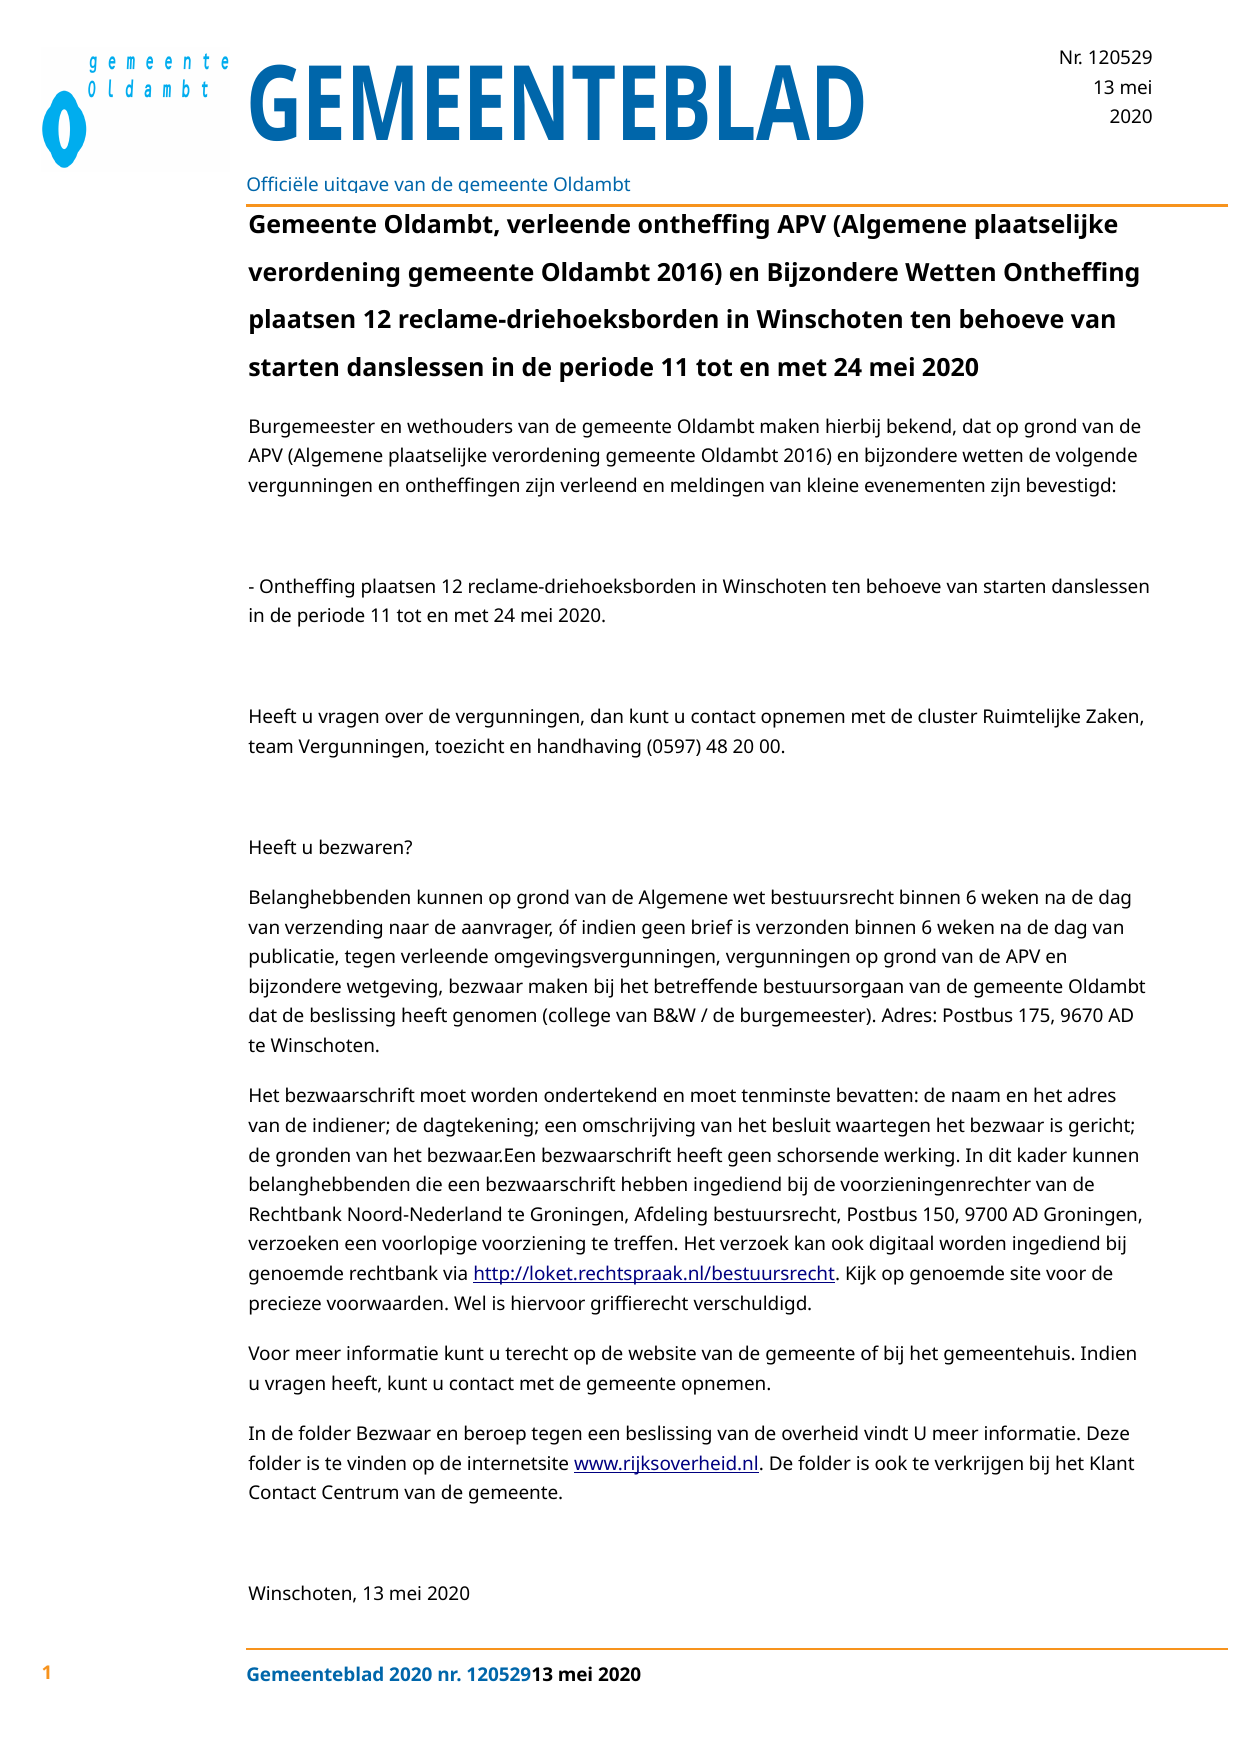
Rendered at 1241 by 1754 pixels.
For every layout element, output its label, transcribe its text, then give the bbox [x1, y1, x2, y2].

text Heeft u bezwaren? [248, 834, 1152, 860]
text Gemeente Oldambt, verleende ontheffing APV (Algemene plaatselijke verordening gemeente Oldambt 2016) en Bijzondere Wetten Ontheffing plaatsen 12 reclame-driehoeksborden in Winschoten ten behoeve van starten danslessen in de periode 11 tot en met 24 mei 2020 [248, 207, 1152, 384]
text Heeft u vragen over de vergunningen, dan kunt u contact opnemen met de cluster Ruimtelijke Zaken, team Vergunningen, toezicht en handhaving (0597) 48 20 00. [248, 703, 1152, 759]
text In de folder Bezwaar en beroep tegen een beslissing van de overheid vindt U meer informatie. Deze folder is te vinden op de internetsite www.rijksoverheid.nl. De folder is ook te verkrijgen bij het Klant Contact Centrum van de gemeente. [248, 1420, 1152, 1505]
text Burgemeester en wethouders van de gemeente Oldambt maken hierbij bekend, dat op grond van de APV (Algemene plaatselijke verordening gemeente Oldambt 2016) en bijzondere wetten de volgende vergunningen en ontheffingen zijn verleend en meldingen van kleine evenementen zijn bevestigd: [248, 413, 1152, 498]
text - Ontheffing plaatsen 12 reclame-driehoeksborden in Winschoten ten behoeve van starten danslessen in de periode 11 tot en met 24 mei 2020. [248, 573, 1152, 628]
text Belanghebbenden kunnen op grond van de Algemene wet bestuursrecht binnen 6 weken na de dag van verzending naar de aanvrager, óf indien geen brief is verzonden binnen 6 weken na de dag van publicatie, tegen verleende omgevingsvergunningen, vergunningen op grond van de APV en bijzondere wetgeving, bezwaar maken bij het betreffende bestuursorgaan van de gemeente Oldambt dat de beslissing heeft genomen (college van B&W / de burgemeester). Adres: Postbus 175, 9670 AD te Winschoten. [248, 884, 1152, 1058]
text Voor meer informatie kunt u terecht op de website van de gemeente of bij het gemeentehuis. Indien u vragen heeft, kunt u contact met de gemeente opnemen. [248, 1340, 1152, 1396]
text Winschoten, 13 mei 2020 [248, 1580, 1152, 1606]
picture [41, 47, 231, 172]
text Het bezwaarschrift moet worden ondertekend en moet tenminste bevatten: de naam en het adres van de indiener; de dagtekening; een omschrijving van het besluit waartegen het bezwaar is gericht; de gronden van het bezwaar.Een bezwaarschrift heeft geen schorsende werking. In dit kader kunnen belanghebbenden die een bezwaarschrift hebben ingediend bij de voorzieningenrechter van de Rechtbank Noord-Nederland te Groningen, Afdeling bestuursrecht, Postbus 150, 9700 AD Groningen, verzoeken een voorlopige voorziening te treffen. Het verzoek kan ook digitaal worden ingediend bij genoemde rechtbank via http://loket.rechtspraak.nl/bestuursrecht. Kijk op genoemde site voor de precieze voorwaarden. Wel is hiervoor griffierecht verschuldigd. [248, 1083, 1152, 1316]
